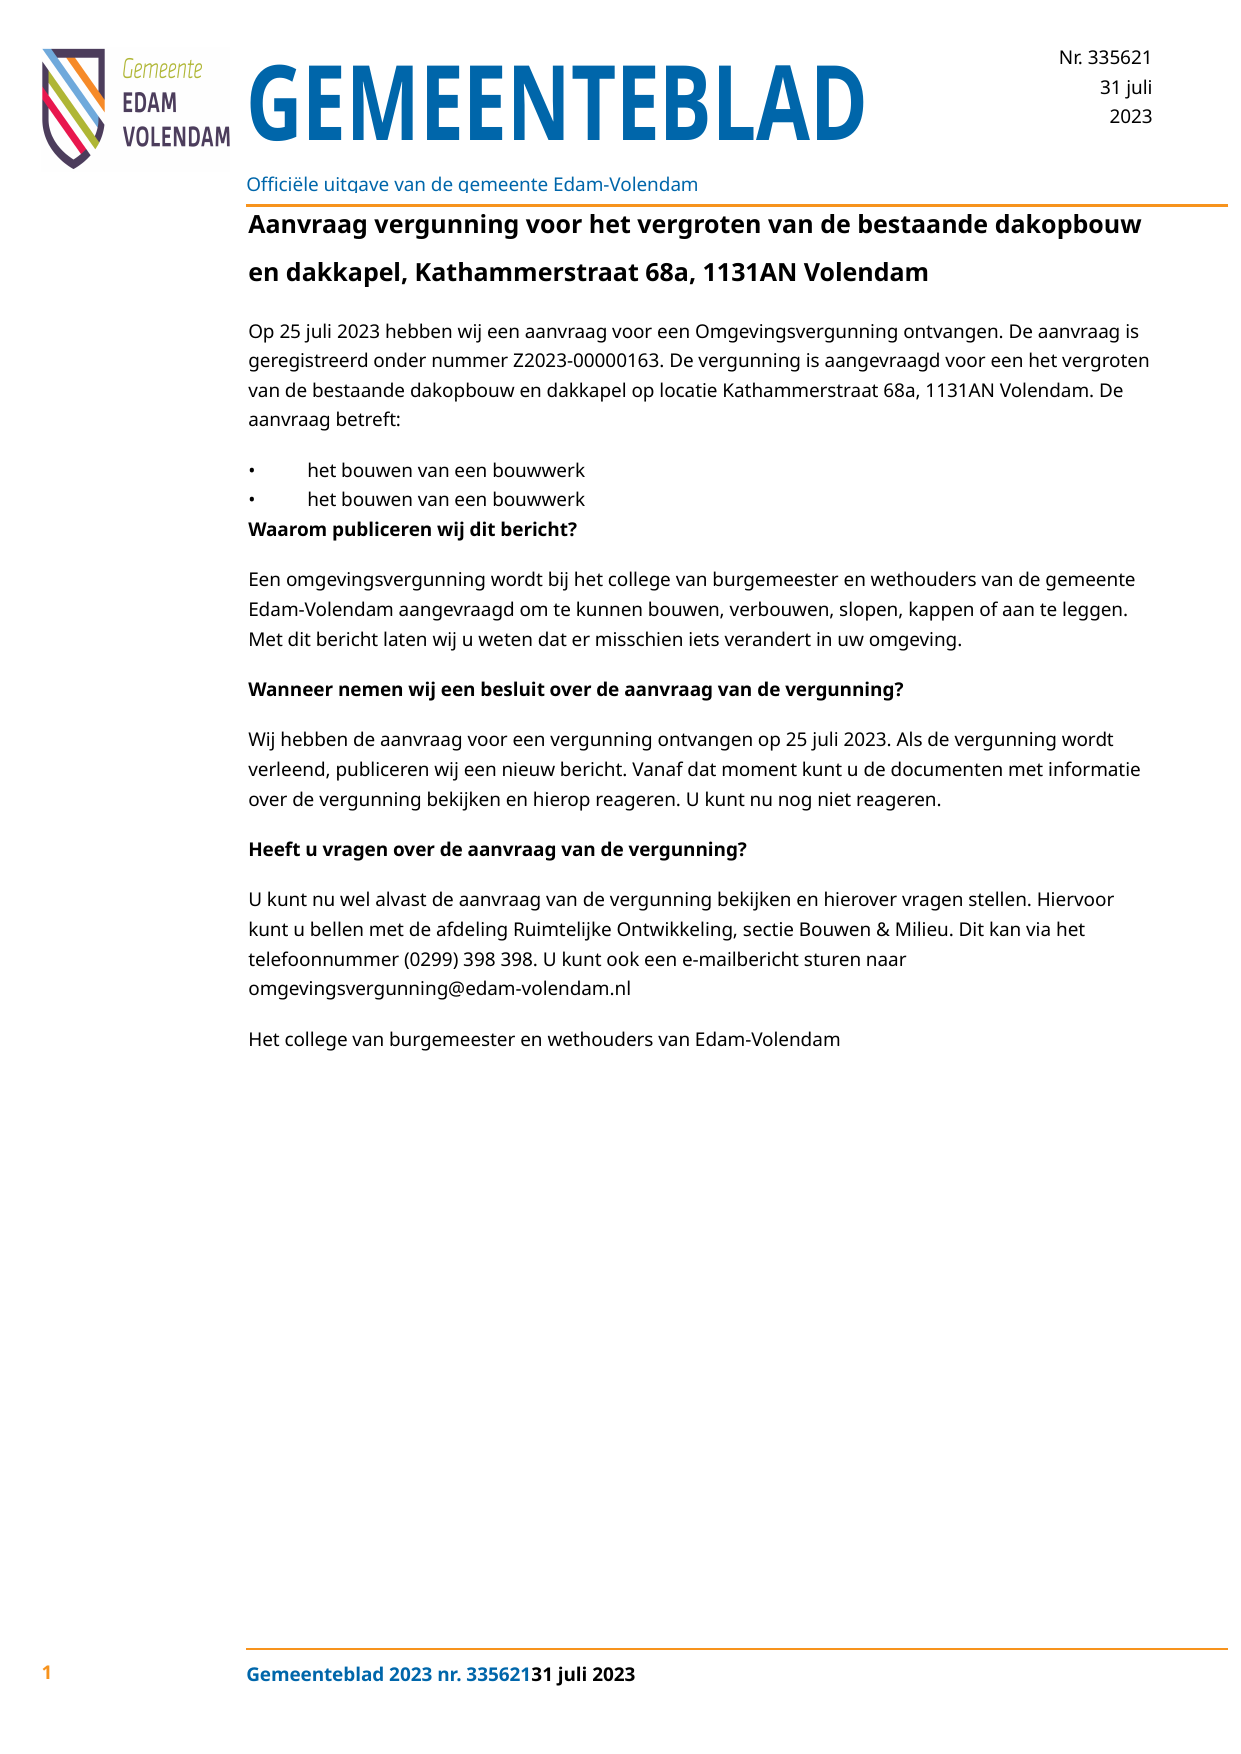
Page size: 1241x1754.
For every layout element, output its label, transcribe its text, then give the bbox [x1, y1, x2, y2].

picture [41, 47, 231, 172]
text U kunt nu wel alvast de aanvraag van de vergunning bekijken en hierover vragen stellen. Hiervoor kunt u bellen met de afdeling Ruimtelijke Ontwikkeling, sectie Bouwen & Milieu. Dit kan via het telefoonnummer (0299) 398 398. U kunt ook een e-mailbericht sturen naar omgevingsvergunning@edam-volendam.nl [248, 887, 1152, 1001]
text Het college van burgemeester en wethouders van Edam-Volendam [248, 1026, 1152, 1052]
list het bouwen van een bouwwerk [248, 487, 1152, 512]
text Een omgevingsvergunning wordt bij het college van burgemeester en wethouders van de gemeente Edam-Volendam aangevraagd om te kunnen bouwen, verbouwen, slopen, kappen of aan te leggen. Met dit bericht laten wij u weten dat er misschien iets verandert in uw omgeving. [248, 567, 1152, 652]
text Wij hebben de aanvraag voor een vergunning ontvangen op 25 juli 2023. Als de vergunning wordt verleend, publiceren wij een nieuw bericht. Vanaf dat moment kunt u de documenten met informatie over de vergunning bekijken en hierop reageren. U kunt nu nog niet reageren. [248, 727, 1152, 812]
text Heeft u vragen over de aanvraag van de vergunning? [248, 836, 1152, 862]
text Wanneer nemen wij een besluit over de aanvraag van de vergunning? [248, 676, 1152, 702]
text Op 25 juli 2023 hebben wij een aanvraag voor een Omgevingsvergunning ontvangen. De aanvraag is geregistreerd onder nummer Z2023-00000163. De vergunning is aangevraagd voor een het vergroten van de bestaande dakopbouw en dakkapel op locatie Kathammerstraat 68a, 1131AN Volendam. De aanvraag betreft: [248, 318, 1152, 432]
list het bouwen van een bouwwerk [248, 457, 1152, 483]
text Waarom publiceren wij dit bericht? [248, 516, 1152, 542]
text Aanvraag vergunning voor het vergroten van de bestaande dakopbouw en dakkapel, Kathammerstraat 68a, 1131AN Volendam [248, 207, 1152, 288]
